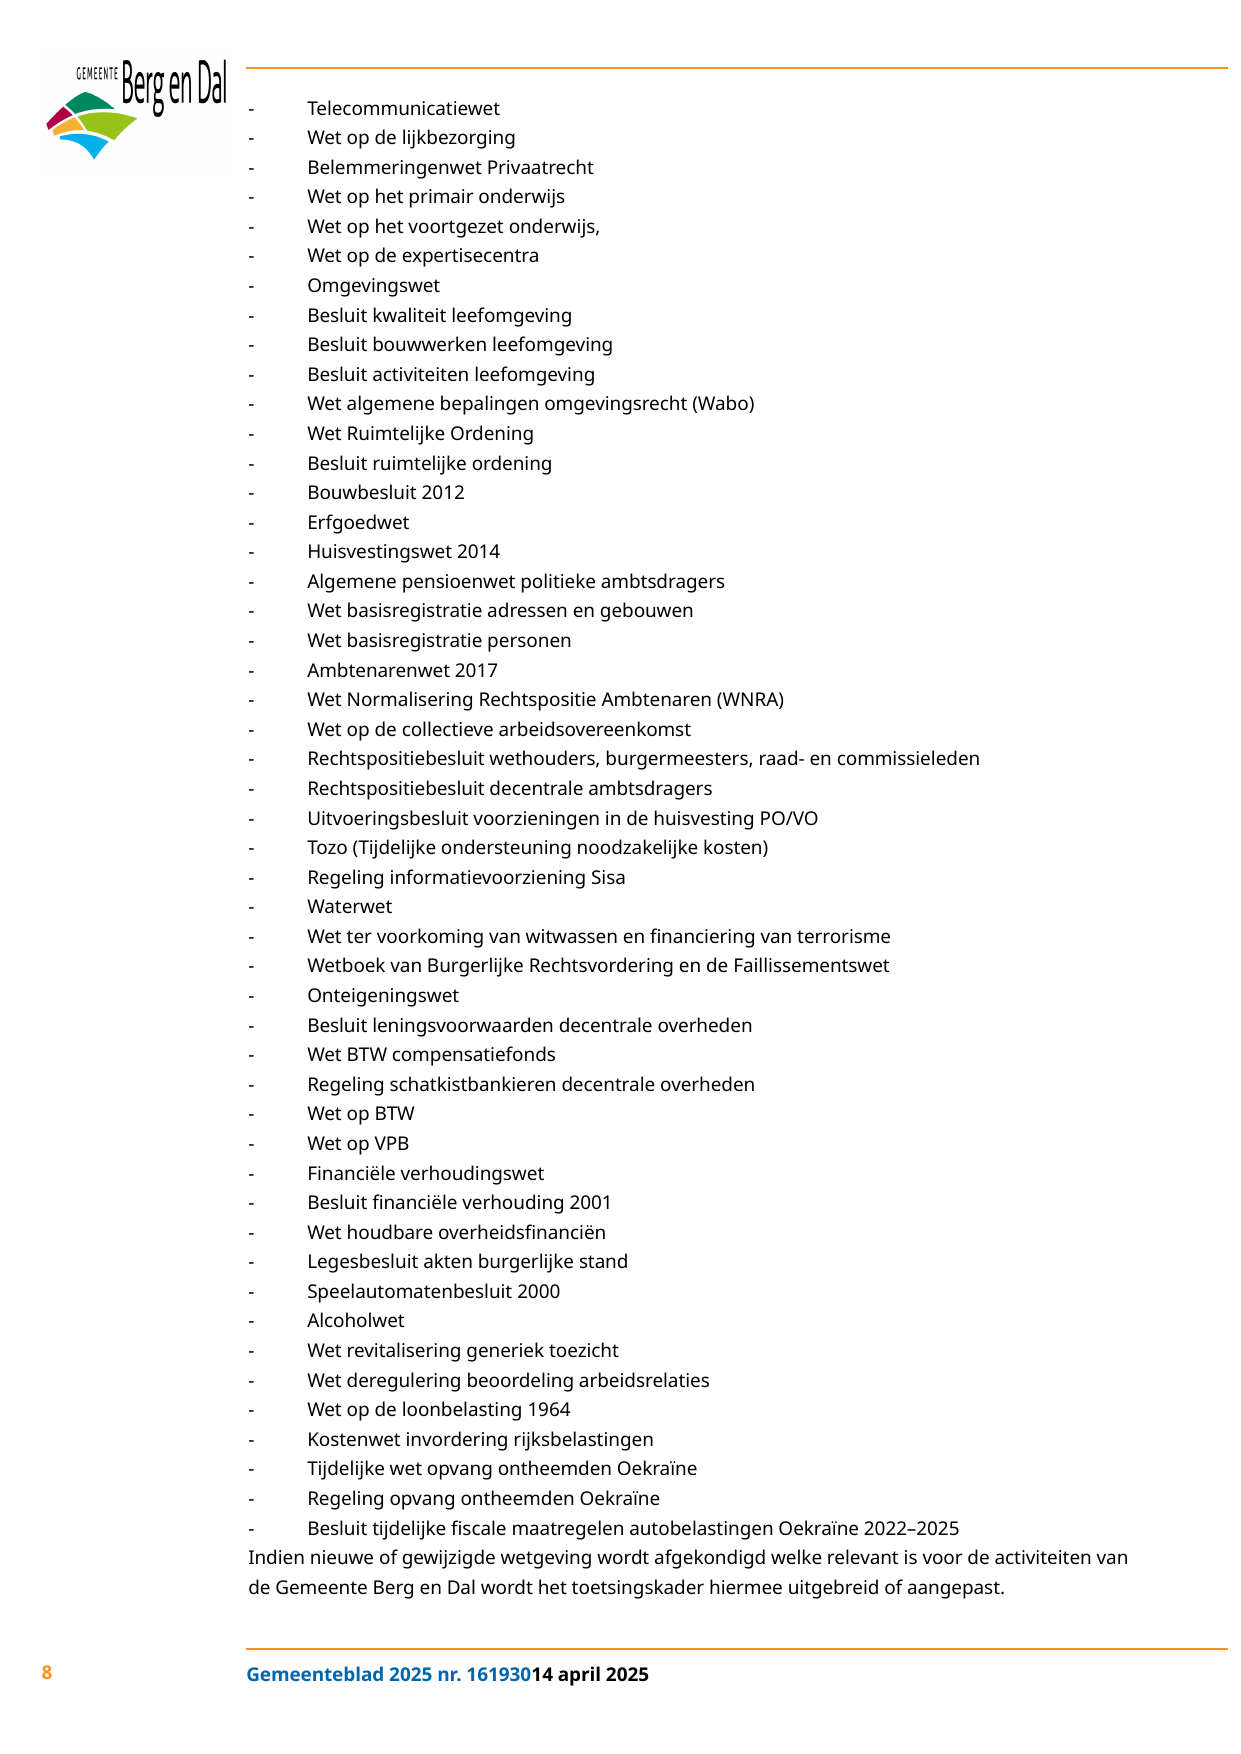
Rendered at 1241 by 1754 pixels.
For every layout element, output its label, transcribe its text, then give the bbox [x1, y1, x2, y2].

list Besluit bouwwerken leefomgeving [248, 331, 1152, 357]
list Besluit ruimtelijke ordening [248, 450, 1152, 476]
list Financiële verhoudingswet [248, 1160, 1152, 1186]
list Uitvoeringsbesluit voorzieningen in de huisvesting PO/VO [248, 805, 1152, 831]
list Erfgoedwet [248, 509, 1152, 535]
list Wet op BTW [248, 1101, 1152, 1126]
list Waterwet [248, 893, 1152, 919]
list Wet op VPB [248, 1130, 1152, 1156]
list Besluit kwaliteit leefomgeving [248, 302, 1152, 328]
list Regeling opvang ontheemden Oekraïne [248, 1485, 1152, 1511]
list Rechtspositiebesluit wethouders, burgermeesters, raad- en commissieleden [248, 746, 1152, 771]
list Wet BTW compensatiefonds [248, 1041, 1152, 1067]
list Huisvestingswet 2014 [248, 538, 1152, 564]
list Legesbesluit akten burgerlijke stand [248, 1248, 1152, 1274]
list Algemene pensioenwet politieke ambtsdragers [248, 568, 1152, 594]
list Tijdelijke wet opvang ontheemden Oekraïne [248, 1456, 1152, 1481]
list Wet revitalisering generiek toezicht [248, 1337, 1152, 1363]
list Ambtenarenwet 2017 [248, 657, 1152, 683]
list Wet op het primair onderwijs [248, 183, 1152, 209]
list Wetboek van Burgerlijke Rechtsvordering en de Faillissementswet [248, 953, 1152, 978]
list Wet ter voorkoming van witwassen en financiering van terrorisme [248, 923, 1152, 949]
list Besluit activiteiten leefomgeving [248, 361, 1152, 387]
list Speelautomatenbesluit 2000 [248, 1278, 1152, 1304]
list Wet op de collectieve arbeidsovereenkomst [248, 716, 1152, 742]
list Wet basisregistratie adressen en gebouwen [248, 598, 1152, 623]
list Besluit tijdelijke fiscale maatregelen autobelastingen Oekraïne 2022–2025 [248, 1515, 1152, 1541]
list Kostenwet invordering rijksbelastingen [248, 1426, 1152, 1452]
list Wet deregulering beoordeling arbeidsrelaties [248, 1367, 1152, 1393]
list Telecommunicatiewet [248, 95, 1152, 121]
list Wet algemene bepalingen omgevingsrecht (Wabo) [248, 391, 1152, 416]
list Rechtspositiebesluit decentrale ambtsdragers [248, 775, 1152, 801]
list Wet op het voortgezet onderwijs, [248, 213, 1152, 239]
text Indien nieuwe of gewijzigde wetgeving wordt afgekondigd welke relevant is voor de activiteiten van de Gemeente Berg en Dal wordt het toetsingskader hiermee uitgebreid of aangepast. [248, 1544, 1152, 1600]
list Onteigeningswet [248, 982, 1152, 1008]
list Alcoholwet [248, 1308, 1152, 1333]
list Besluit leningsvoorwaarden decentrale overheden [248, 1012, 1152, 1038]
list Wet basisregistratie personen [248, 627, 1152, 653]
list Wet op de expertisecentra [248, 243, 1152, 268]
list Regeling schatkistbankieren decentrale overheden [248, 1071, 1152, 1097]
list Omgevingswet [248, 272, 1152, 298]
list Wet Ruimtelijke Ordening [248, 420, 1152, 446]
list Tozo (Tijdelijke ondersteuning noodzakelijke kosten) [248, 834, 1152, 860]
list Wet op de lijkbezorging [248, 124, 1152, 150]
list Besluit financiële verhouding 2001 [248, 1189, 1152, 1215]
list Wet op de loonbelasting 1964 [248, 1396, 1152, 1422]
list Belemmeringenwet Privaatrecht [248, 154, 1152, 180]
list Wet Normalisering Rechtspositie Ambtenaren (WNRA) [248, 686, 1152, 712]
list Bouwbesluit 2012 [248, 479, 1152, 505]
list Wet houdbare overheidsfinanciën [248, 1219, 1152, 1245]
picture [41, 47, 231, 172]
list Regeling informatievoorziening Sisa [248, 864, 1152, 890]
